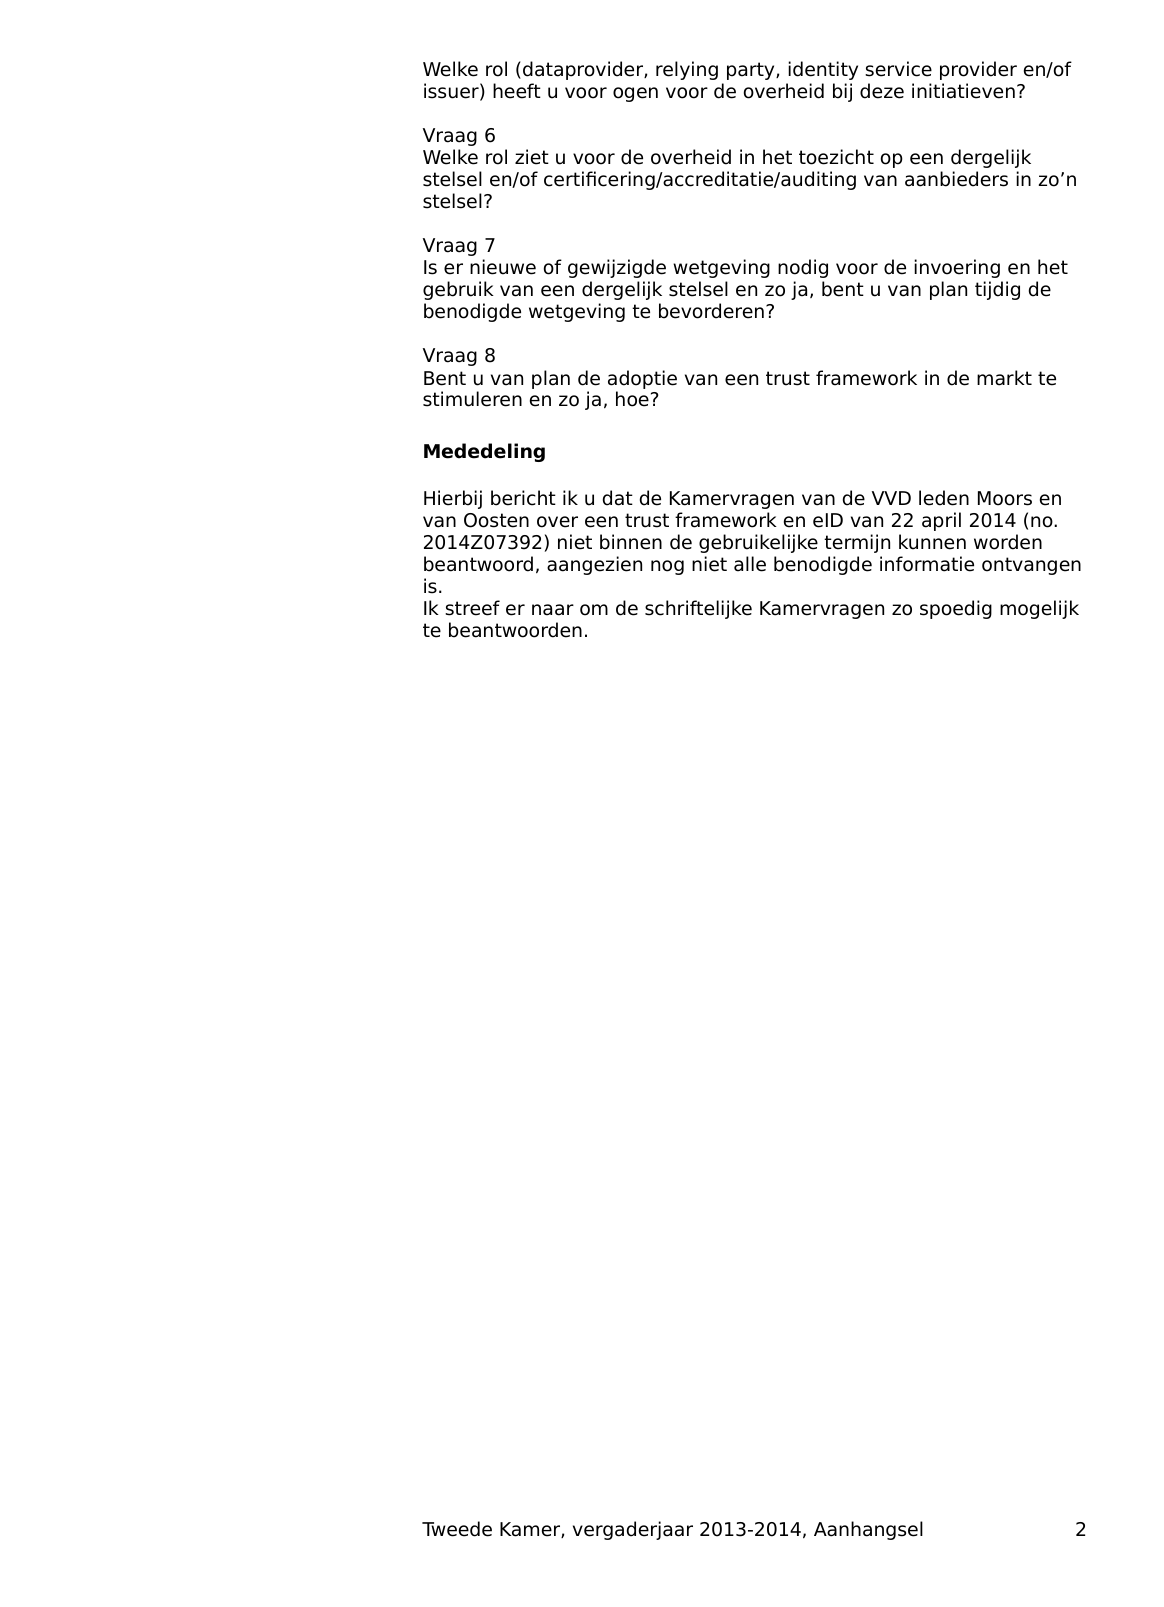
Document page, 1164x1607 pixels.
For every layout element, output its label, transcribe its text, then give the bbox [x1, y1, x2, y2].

subtitle Mededeling [422, 441, 1087, 463]
text Vraag 8 [422, 345, 1087, 367]
text Vraag 7 [422, 235, 1087, 257]
text Ik streef er naar om de schriftelijke Kamervragen zo spoedig mogelijk te beantwoorden. [422, 598, 1087, 642]
text Vraag 6 [422, 125, 1087, 147]
text Hierbij bericht ik u dat de Kamervragen van de VVD leden Moors en van Oosten over een trust framework en eID van 22 april 2014 (no. 2014Z07392) niet binnen de gebruikelijke termijn kunnen worden beantwoord, aangezien nog niet alle benodigde informatie ontvangen is. [422, 488, 1087, 598]
text Welke rol ziet u voor de overheid in het toezicht op een dergelijk stelsel en/of certificering/accreditatie/auditing van aanbieders in zo’n stelsel? [422, 147, 1087, 213]
text Is er nieuwe of gewijzigde wetgeving nodig voor de invoering en het gebruik van een dergelijk stelsel en zo ja, bent u van plan tijdig de benodigde wetgeving te bevorderen? [422, 257, 1087, 323]
text Bent u van plan de adoptie van een trust framework in de markt te stimuleren en zo ja, hoe? [422, 367, 1087, 411]
text Welke rol (dataprovider, relying party, identity service provider en/of issuer) heeft u voor ogen voor de overheid bij deze initiatieven? [422, 59, 1087, 103]
